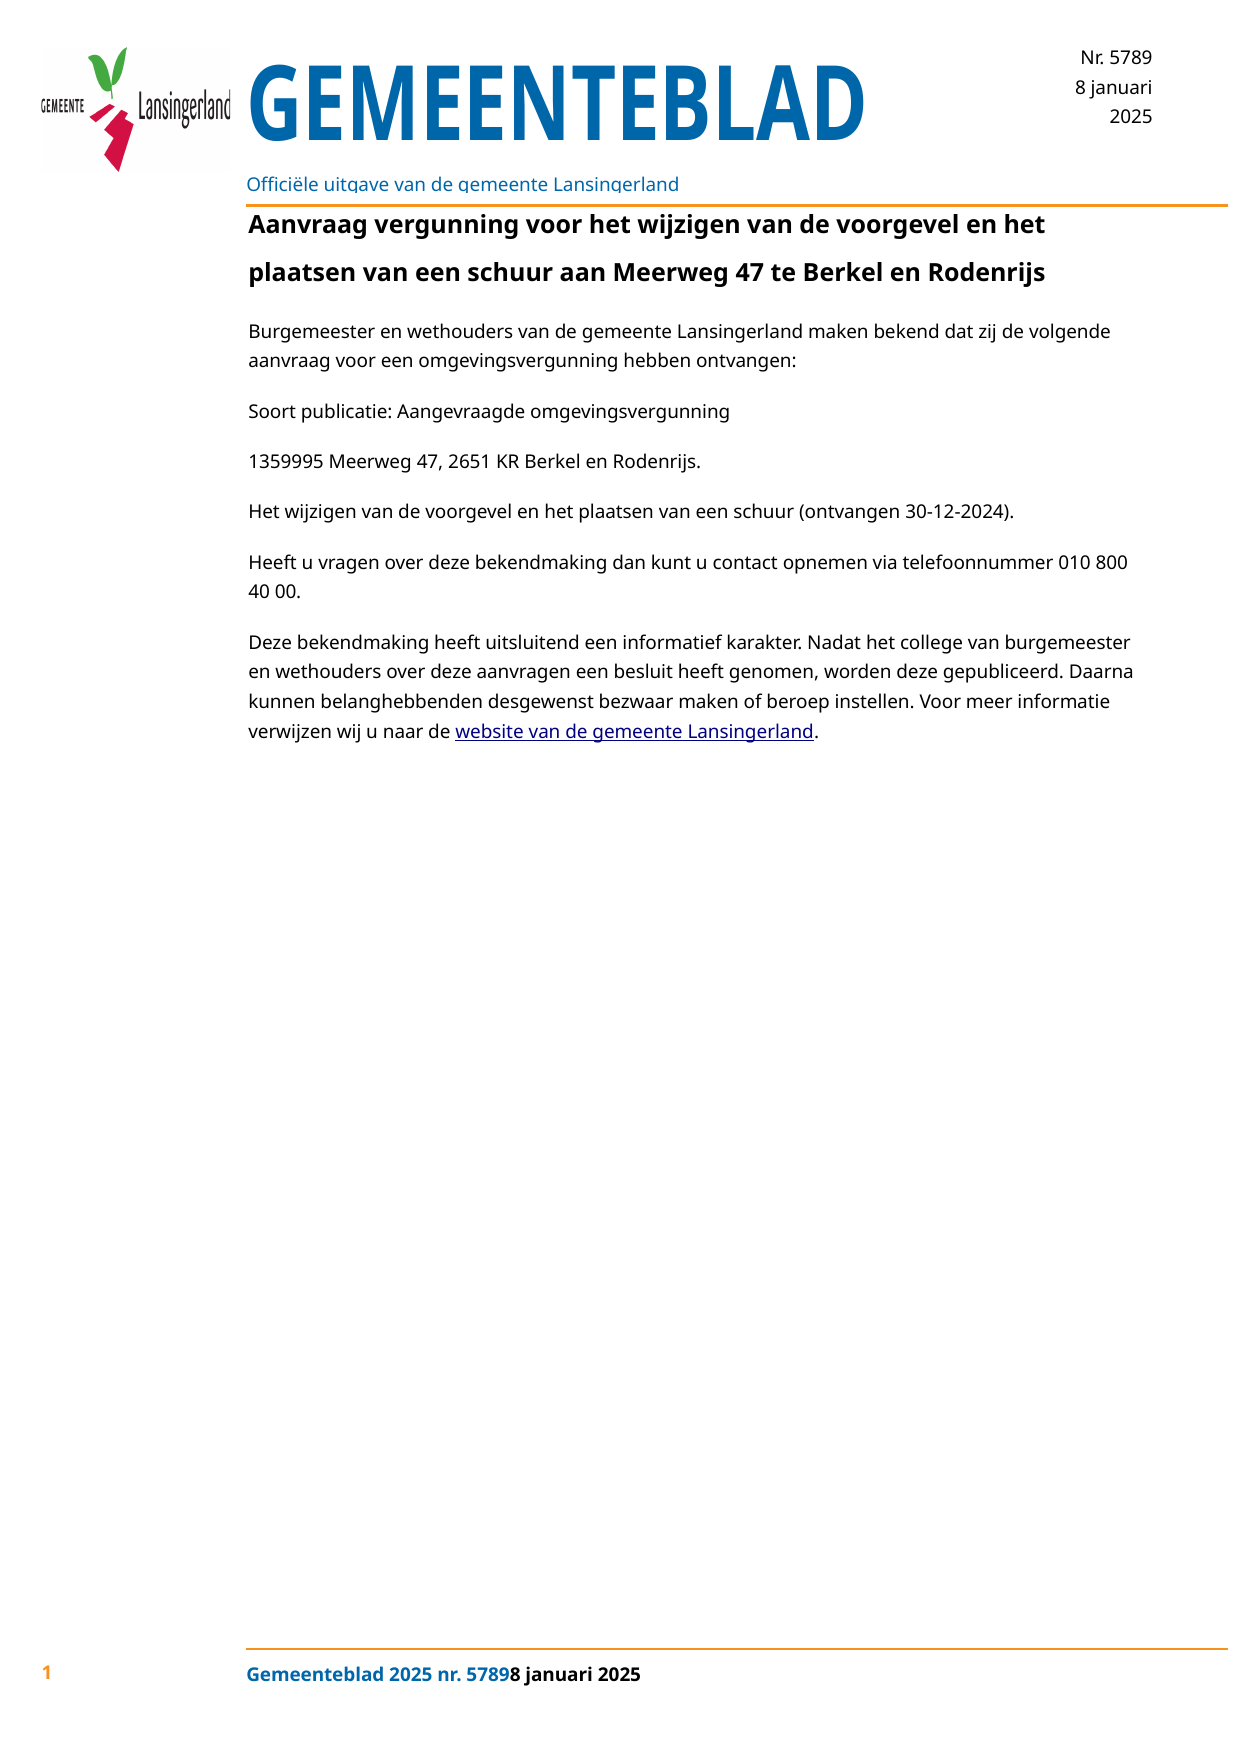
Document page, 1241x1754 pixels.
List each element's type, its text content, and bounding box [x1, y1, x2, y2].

text Aanvraag vergunning voor het wijzigen van de voorgevel en het plaatsen van een schuur aan Meerweg 47 te Berkel en Rodenrijs [248, 207, 1152, 288]
text Burgemeester en wethouders van de gemeente Lansingerland maken bekend dat zij de volgende aanvraag voor een omgevingsvergunning hebben ontvangen: [248, 318, 1152, 373]
picture [41, 47, 231, 172]
text Heeft u vragen over deze bekendmaking dan kunt u contact opnemen via telefoonnummer 010 800 40 00. [248, 549, 1152, 604]
text Het wijzigen van de voorgevel en het plaatsen van een schuur (ontvangen 30-12-2024). [248, 499, 1152, 524]
text Soort publicatie: Aangevraagde omgevingsvergunning [248, 398, 1152, 424]
text 1359995 Meerweg 47, 2651 KR Berkel en Rodenrijs. [248, 448, 1152, 474]
text Deze bekendmaking heeft uitsluitend een informatief karakter. Nadat het college van burgemeester en wethouders over deze aanvragen een besluit heeft genomen, worden deze gepubliceerd. Daarna kunnen belanghebbenden desgewenst bezwaar maken of beroep instellen. Voor meer informatie verwijzen wij u naar de website van de gemeente Lansingerland. [248, 629, 1152, 744]
